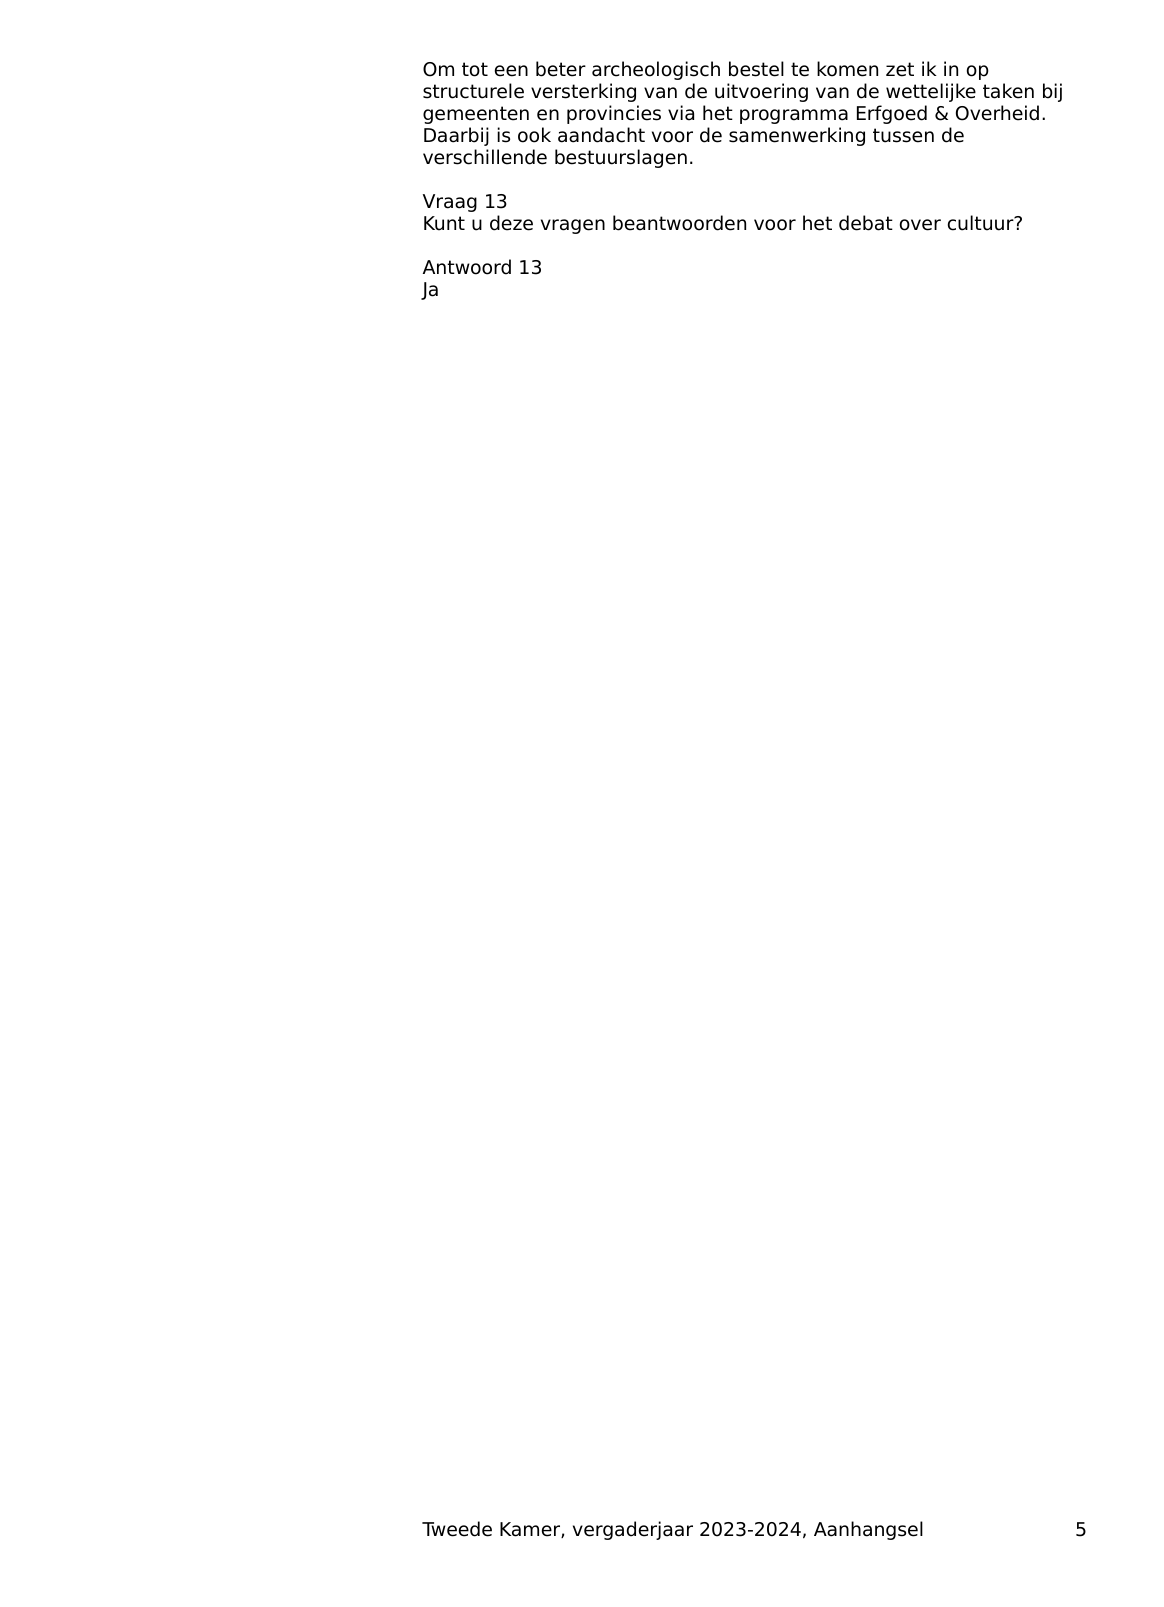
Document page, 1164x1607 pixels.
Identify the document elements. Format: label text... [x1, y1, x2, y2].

text Om tot een beter archeologisch bestel te komen zet ik in op structurele versterking van de uitvoering van de wettelijke taken bij gemeenten en provincies via het programma Erfgoed & Overheid. Daarbij is ook aandacht voor de samenwerking tussen de verschillende bestuurslagen. [422, 59, 1087, 169]
text Antwoord 13 [422, 257, 1087, 279]
text Vraag 13 [422, 191, 1087, 213]
text Ja [422, 279, 1087, 301]
text Kunt u deze vragen beantwoorden voor het debat over cultuur? [422, 213, 1087, 235]
